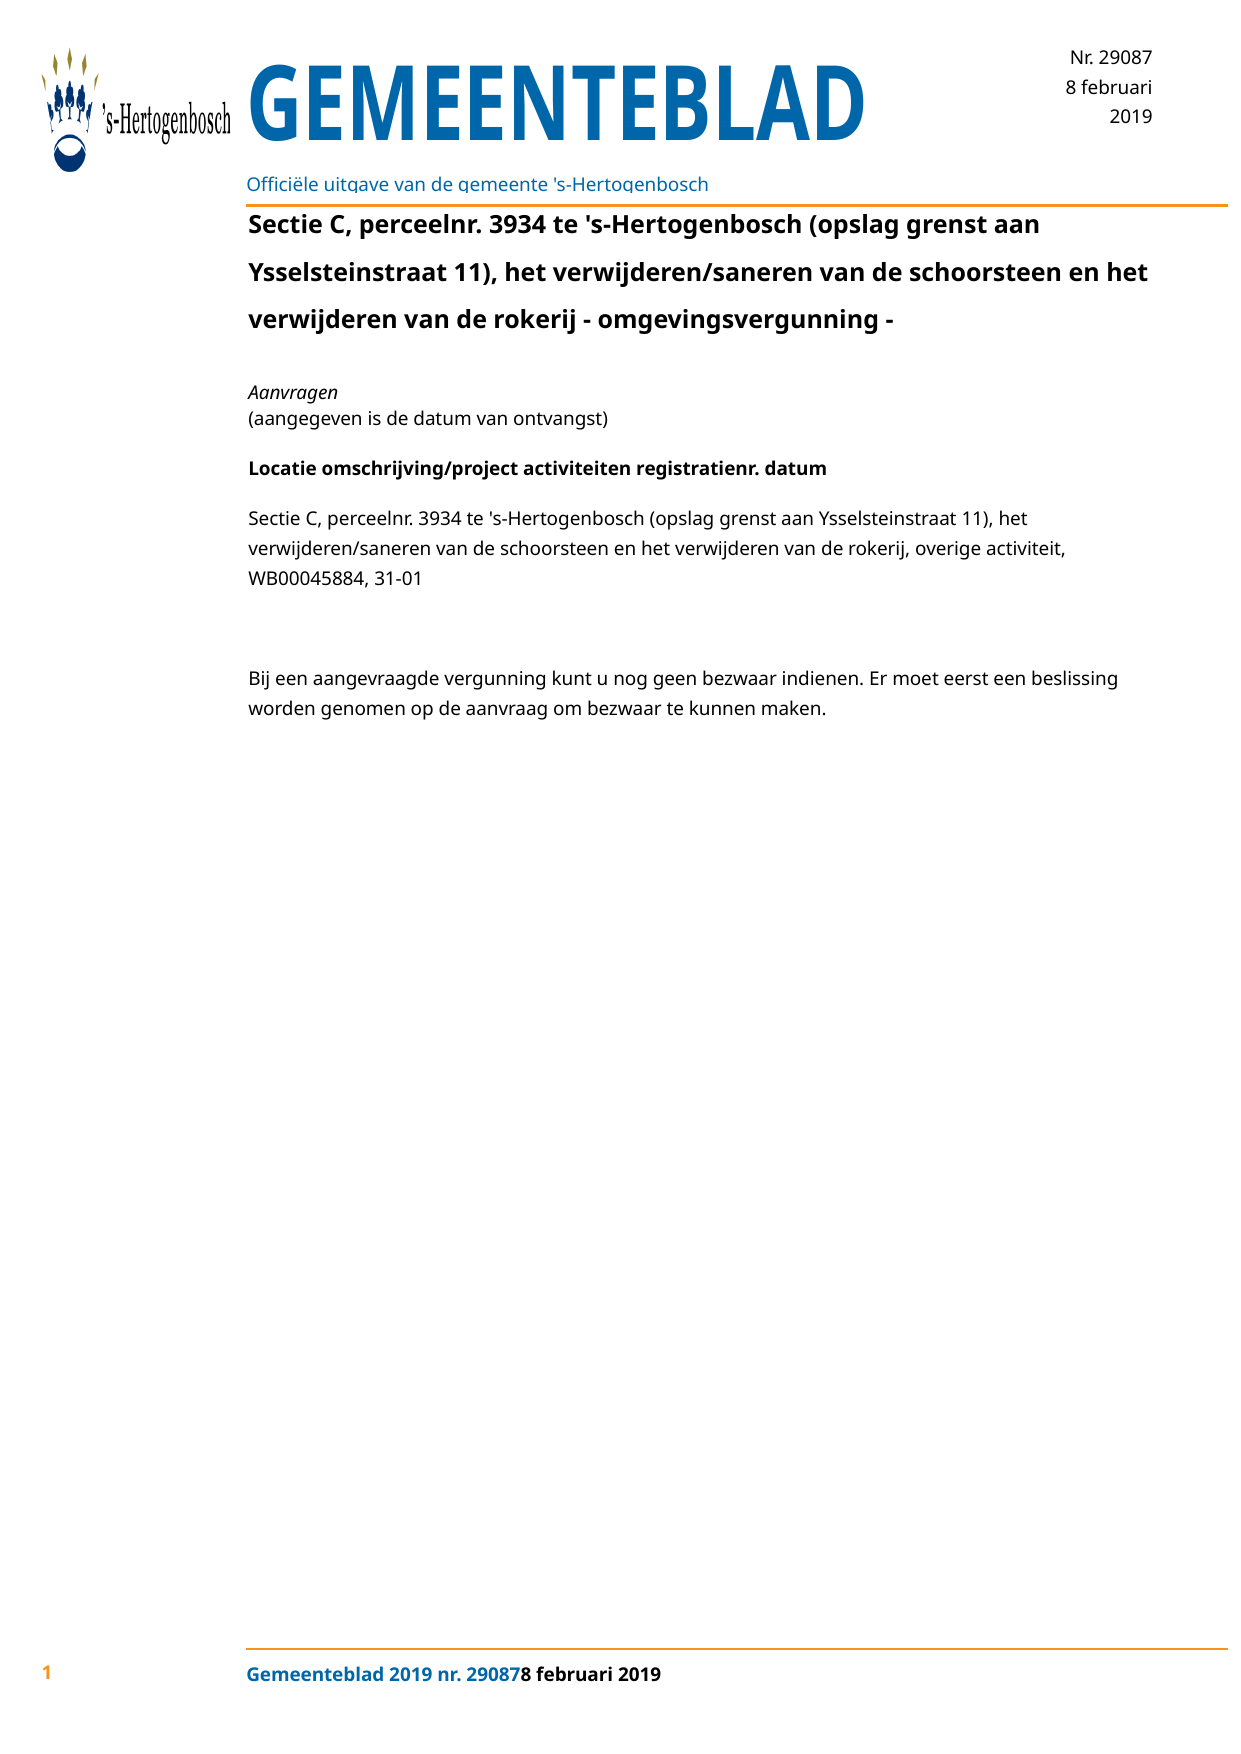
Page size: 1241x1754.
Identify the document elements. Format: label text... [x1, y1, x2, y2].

text Sectie C, perceelnr. 3934 te 's-Hertogenbosch (opslag grenst aan Ysselsteinstraat 11), het verwijderen/saneren van de schoorsteen en het verwijderen van de rokerij - omgevingsvergunning - [248, 207, 1152, 336]
text Aanvragen [248, 379, 1152, 405]
text Locatie omschrijving/project activiteiten registratienr. datum [248, 455, 1152, 481]
picture [41, 47, 231, 172]
text Bij een aangevraagde vergunning kunt u nog geen bezwaar indienen. Er moet eerst een beslissing worden genomen op de aanvraag om bezwaar te kunnen maken. [248, 666, 1152, 721]
text (aangegeven is de datum van ontvangst) [248, 405, 1152, 431]
text Sectie C, perceelnr. 3934 te 's-Hertogenbosch (opslag grenst aan Ysselsteinstraat 11), het verwijderen/saneren van de schoorsteen en het verwijderen van de rokerij, overige activiteit, WB00045884, 31-01 [248, 506, 1152, 591]
